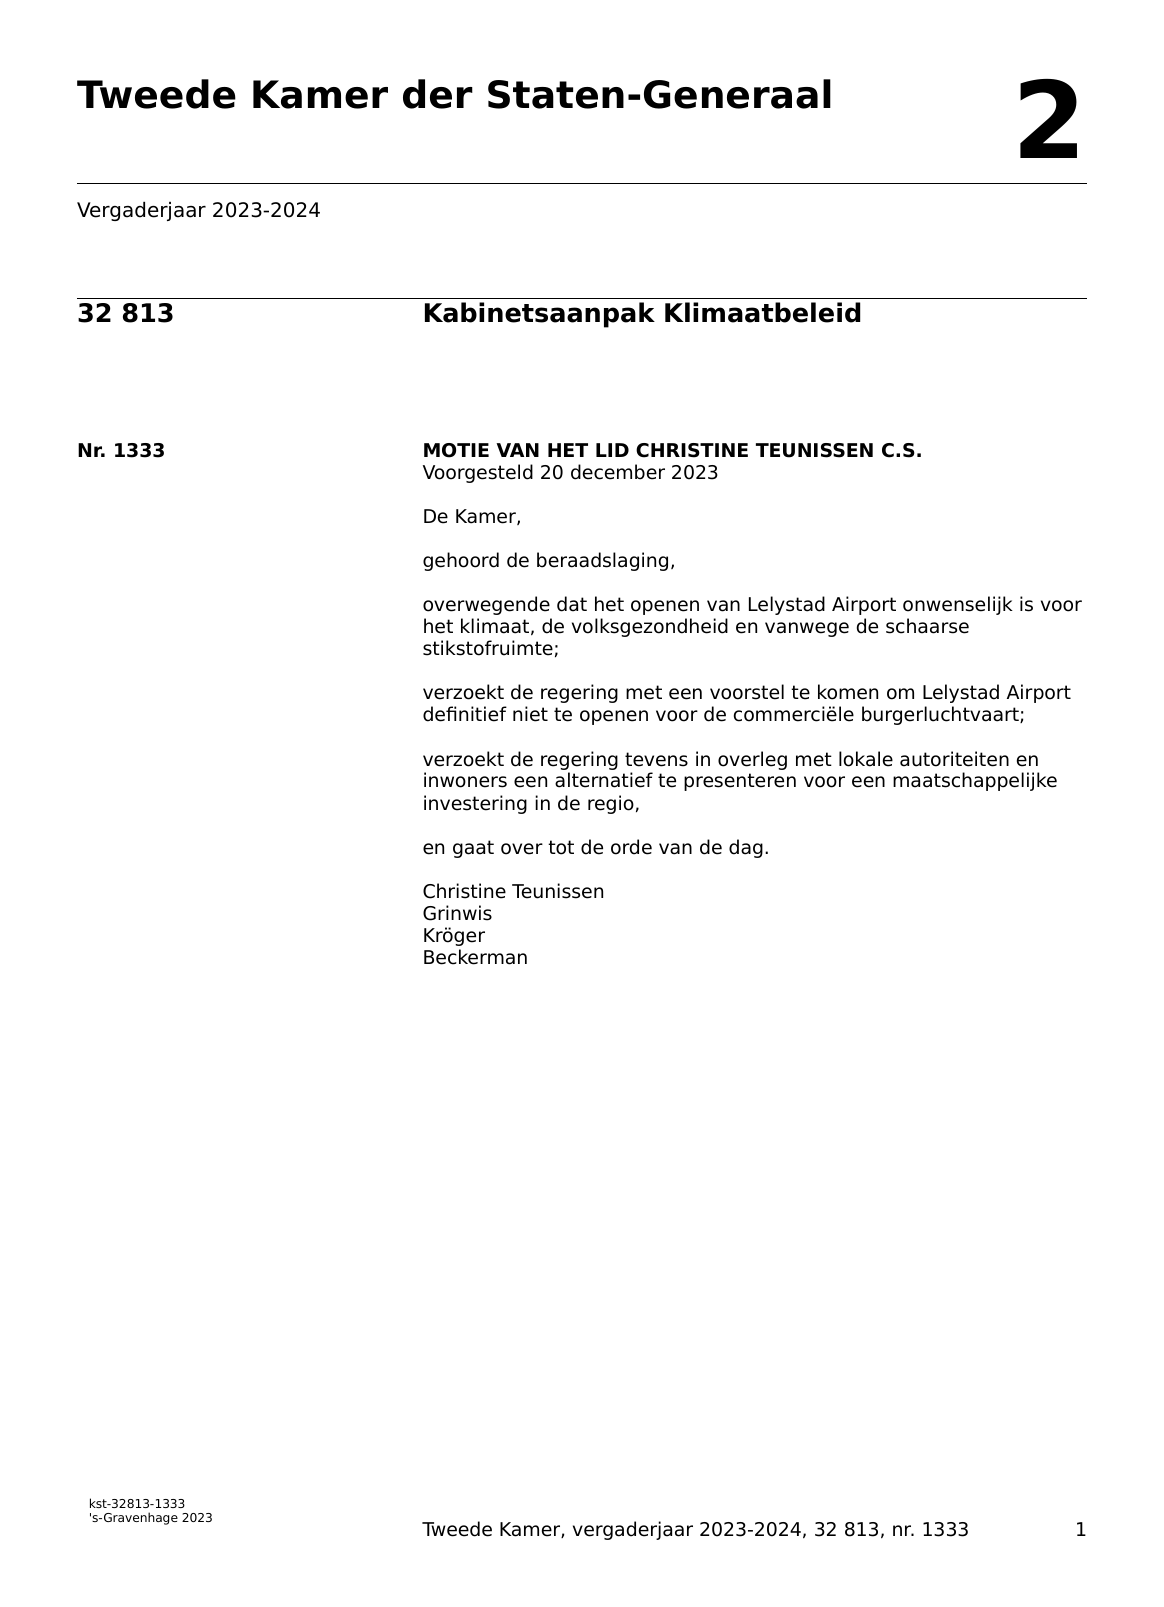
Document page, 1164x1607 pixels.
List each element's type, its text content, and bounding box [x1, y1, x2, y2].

text verzoekt de regering tevens in overleg met lokale autoriteiten en inwoners een alternatief te presenteren voor een maatschappelijke investering in de regio, [422, 748, 1087, 814]
text Grinwis [422, 903, 1087, 925]
table_header 2 [886, 59, 1087, 183]
subtitle Nr. 1333 MOTIE VAN HET LID CHRISTINE TEUNISSEN C.S. [77, 440, 1087, 462]
text Christine Teunissen [422, 881, 1087, 903]
subtitle 32 813 Kabinetsaanpak Klimaatbeleid [77, 299, 1087, 329]
text 's-Gravenhage 2023 [88, 1511, 323, 1525]
table_cell Vergaderjaar 2023-2024 [77, 184, 1087, 298]
text Voorgesteld 20 december 2023 [422, 462, 1087, 484]
text gehoord de beraadslaging, [422, 550, 1087, 572]
text verzoekt de regering met een voorstel te komen om Lelystad Airport definitief niet te openen voor de commerciële burgerluchtvaart; [422, 682, 1087, 726]
text Beckerman [422, 947, 1087, 969]
text kst-32813-1333 [88, 1497, 323, 1511]
table_header Tweede Kamer der Staten-Generaal [77, 59, 886, 183]
text overwegende dat het openen van Lelystad Airport onwenselijk is voor het klimaat, de volksgezondheid en vanwege de schaarse stikstofruimte; [422, 594, 1087, 660]
text en gaat over tot de orde van de dag. [422, 837, 1087, 858]
text Kröger [422, 925, 1087, 947]
text De Kamer, [422, 506, 1087, 528]
